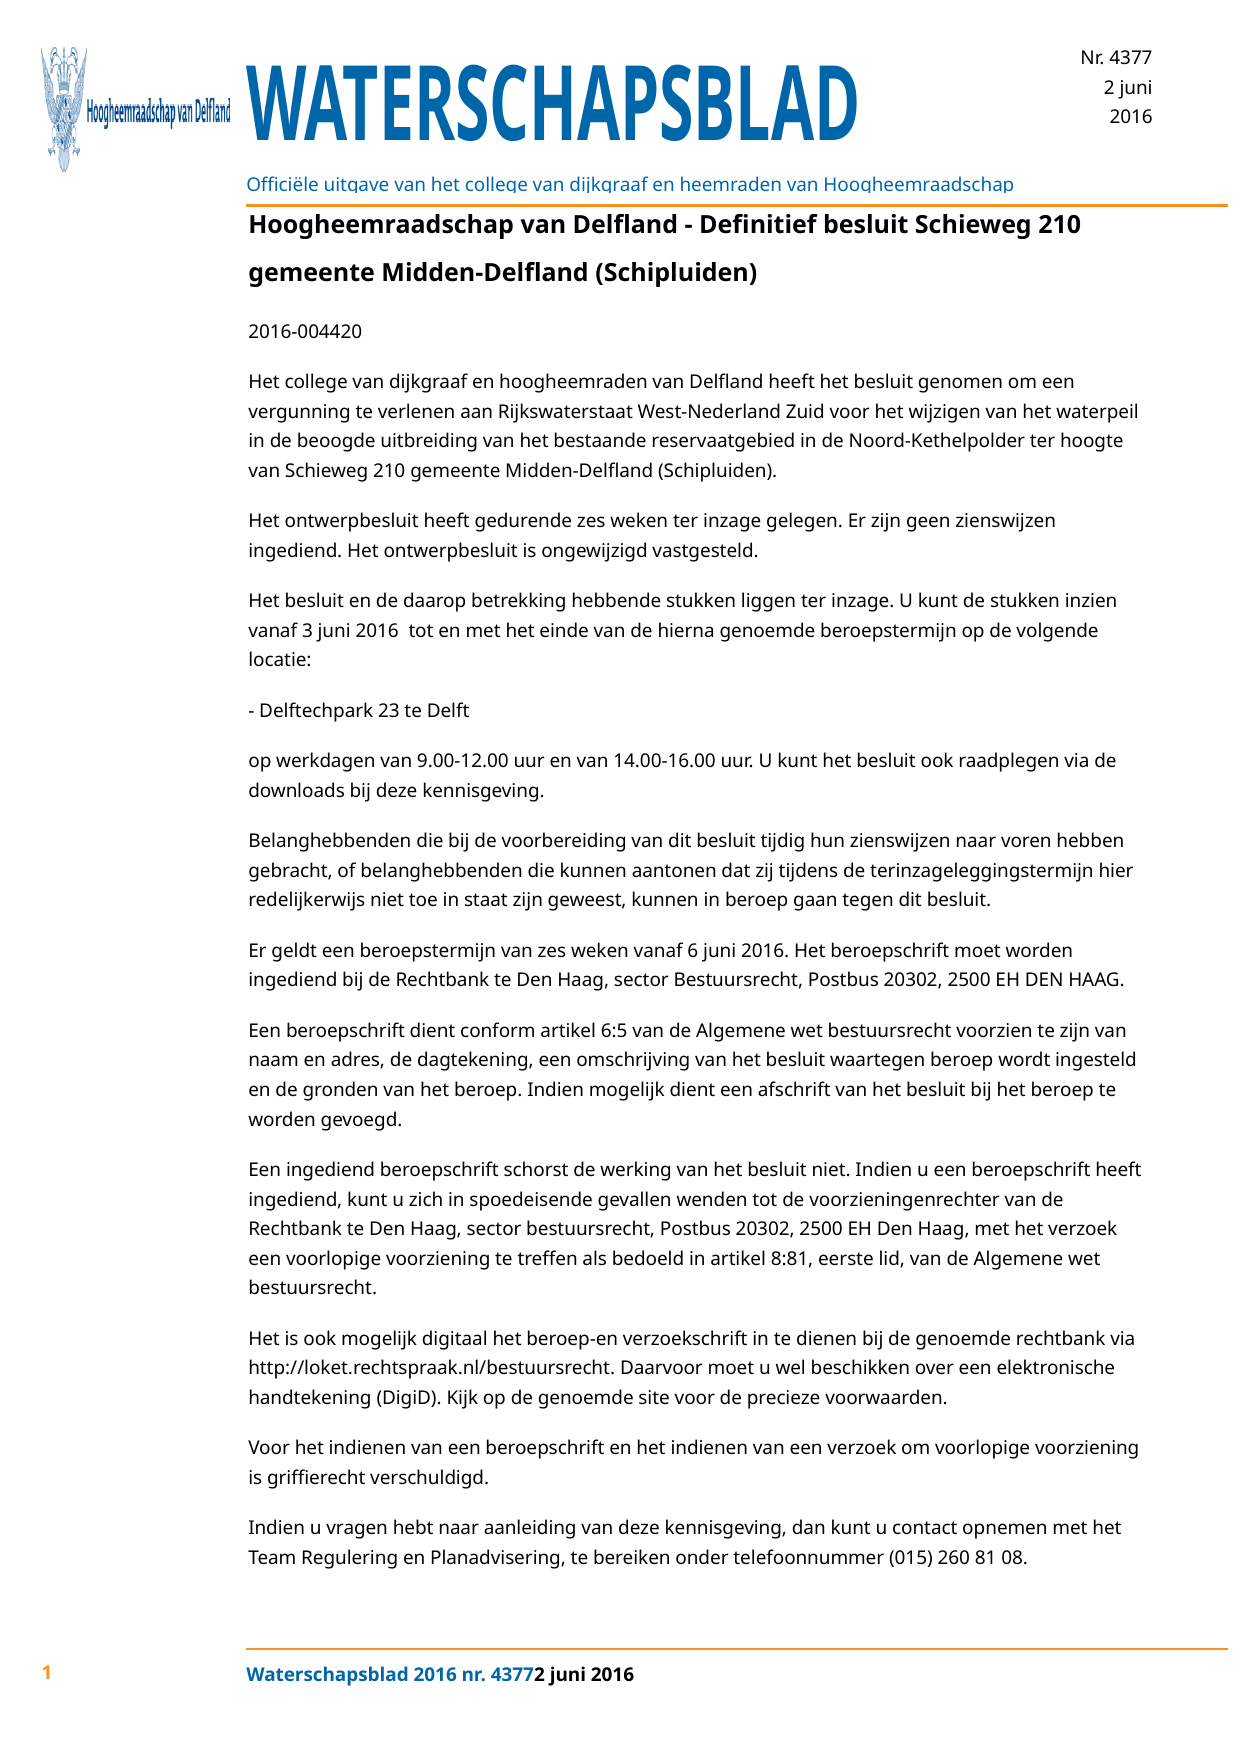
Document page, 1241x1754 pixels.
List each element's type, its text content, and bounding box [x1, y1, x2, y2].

text Er geldt een beroepstermijn van zes weken vanaf 6 juni 2016. Het beroepschrift moet worden ingediend bij de Rechtbank te Den Haag, sector Bestuursrecht, Postbus 20302, 2500 EH DEN HAAG. [248, 937, 1152, 992]
text - Delftechpark 23 te Delft [248, 697, 1152, 723]
text op werkdagen van 9.00-12.00 uur en van 14.00-16.00 uur. U kunt het besluit ook raadplegen via de downloads bij deze kennisgeving. [248, 747, 1152, 803]
text 2016-004420 [248, 318, 1152, 344]
text Het college van dijkgraaf en hoogheemraden van Delfland heeft het besluit genomen om een vergunning te verlenen aan Rijkswaterstaat West-Nederland Zuid voor het wijzigen van het waterpeil in de beoogde uitbreiding van het bestaande reservaatgebied in de Noord-Kethelpolder ter hoogte van Schieweg 210 gemeente Midden-Delfland (Schipluiden). [248, 368, 1152, 483]
text Belanghebbenden die bij de voorbereiding van dit besluit tijdig hun zienswijzen naar voren hebben gebracht, of belanghebbenden die kunnen aantonen dat zij tijdens de terinzageleggingstermijn hier redelijkerwijs niet toe in staat zijn geweest, kunnen in beroep gaan tegen dit besluit. [248, 827, 1152, 912]
text Het besluit en de daarop betrekking hebbende stukken liggen ter inzage. U kunt de stukken inzien vanaf 3 juni 2016 tot en met het einde van de hierna genoemde beroepstermijn op de volgende locatie: [248, 587, 1152, 672]
text Een beroepschrift dient conform artikel 6:5 van de Algemene wet bestuursrecht voorzien te zijn van naam en adres, de dagtekening, een omschrijving van het besluit waartegen beroep wordt ingesteld en de gronden van het beroep. Indien mogelijk dient een afschrift van het besluit bij het beroep te worden gevoegd. [248, 1017, 1152, 1132]
text Hoogheemraadschap van Delfland - Definitief besluit Schieweg 210 gemeente Midden-Delfland (Schipluiden) [248, 207, 1152, 288]
text Het ontwerpbesluit heeft gedurende zes weken ter inzage gelegen. Er zijn geen zienswijzen ingediend. Het ontwerpbesluit is ongewijzigd vastgesteld. [248, 507, 1152, 563]
text Het is ook mogelijk digitaal het beroep-en verzoekschrift in te dienen bij de genoemde rechtbank via http://loket.rechtspraak.nl/bestuursrecht. Daarvoor moet u wel beschikken over een elektronische handtekening (DigiD). Kijk op de genoemde site voor de precieze voorwaarden. [248, 1325, 1152, 1410]
picture [41, 47, 231, 172]
text Indien u vragen hebt naar aanleiding van deze kennisgeving, dan kunt u contact opnemen met het Team Regulering en Planadvisering, te bereiken onder telefoonnummer (015) 260 81 08. [248, 1514, 1152, 1570]
text Een ingediend beroepschrift schorst de werking van het besluit niet. Indien u een beroepschrift heeft ingediend, kunt u zich in spoedeisende gevallen wenden tot de voorzieningenrechter van de Rechtbank te Den Haag, sector bestuursrecht, Postbus 20302, 2500 EH Den Haag, met het verzoek een voorlopige voorziening te treffen als bedoeld in artikel 8:81, eerste lid, van de Algemene wet bestuursrecht. [248, 1156, 1152, 1300]
text Voor het indienen van een beroepschrift en het indienen van een verzoek om voorlopige voorziening is griffierecht verschuldigd. [248, 1434, 1152, 1490]
